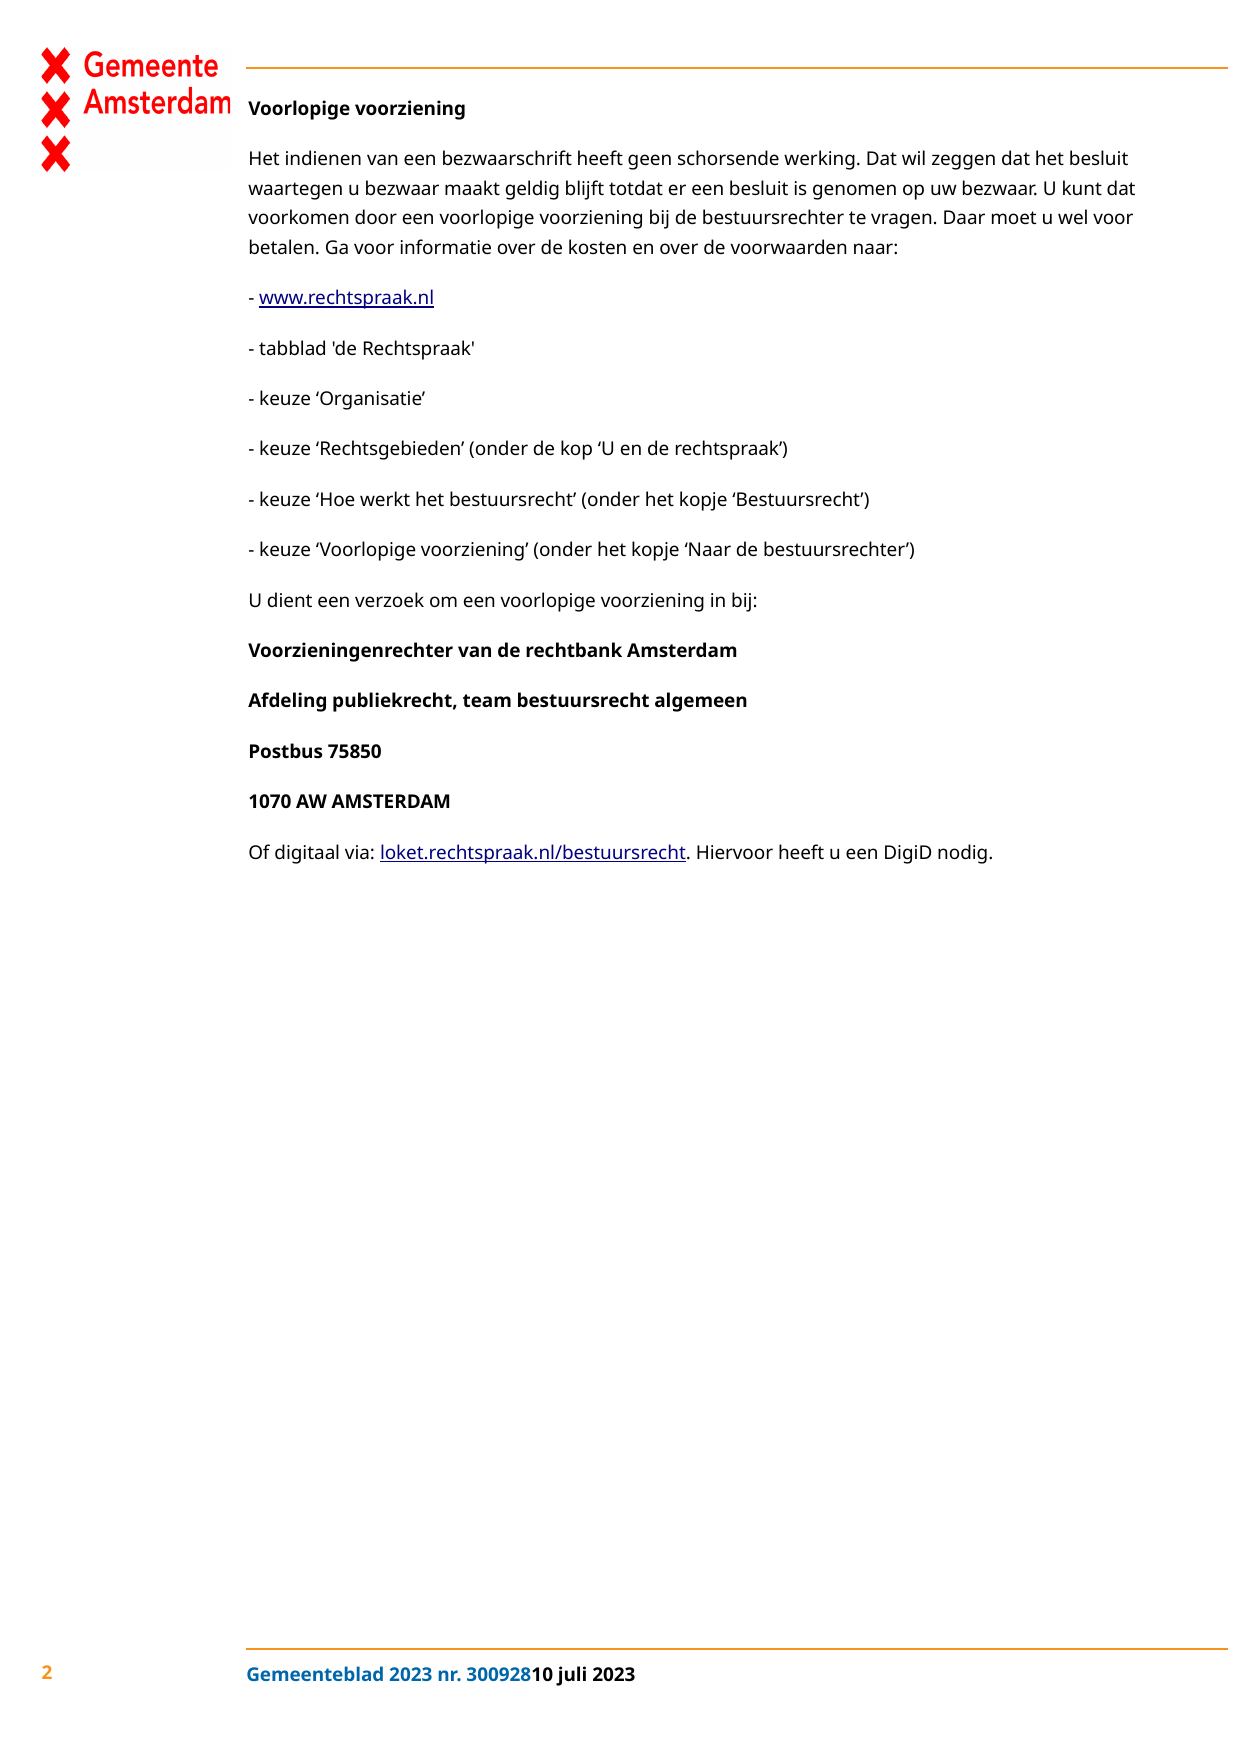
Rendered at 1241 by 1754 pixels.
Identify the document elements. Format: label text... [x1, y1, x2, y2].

text - tabblad 'de Rechtspraak' [248, 335, 1152, 361]
text 1070 AW AMSTERDAM [248, 788, 1152, 814]
text - keuze ‘Organisatie’ [248, 385, 1152, 411]
text - keuze ‘Voorlopige voorziening’ (onder het kopje ‘Naar de bestuursrechter’) [248, 536, 1152, 562]
text Afdeling publiekrecht, team bestuursrecht algemeen [248, 688, 1152, 713]
text Of digitaal via: loket.rechtspraak.nl/bestuursrecht. Hiervoor heeft u een DigiD nodig. [248, 839, 1152, 865]
text Postbus 75850 [248, 738, 1152, 764]
text U dient een verzoek om een voorlopige voorziening in bij: [248, 587, 1152, 613]
text - keuze ‘Hoe werkt het bestuursrecht’ (onder het kopje ‘Bestuursrecht’) [248, 486, 1152, 512]
text Voorzieningenrechter van de rechtbank Amsterdam [248, 637, 1152, 663]
picture [41, 47, 231, 172]
text - www.rechtspraak.nl [248, 284, 1152, 310]
text - keuze ‘Rechtsgebieden’ (onder de kop ‘U en de rechtspraak’) [248, 436, 1152, 461]
text Voorlopige voorziening [248, 95, 1152, 121]
text Het indienen van een bezwaarschrift heeft geen schorsende werking. Dat wil zeggen dat het besluit waartegen u bezwaar maakt geldig blijft totdat er een besluit is genomen op uw bezwaar. U kunt dat voorkomen door een voorlopige voorziening bij de bestuursrechter te vragen. Daar moet u wel voor betalen. Ga voor informatie over de kosten en over de voorwaarden naar: [248, 145, 1152, 260]
